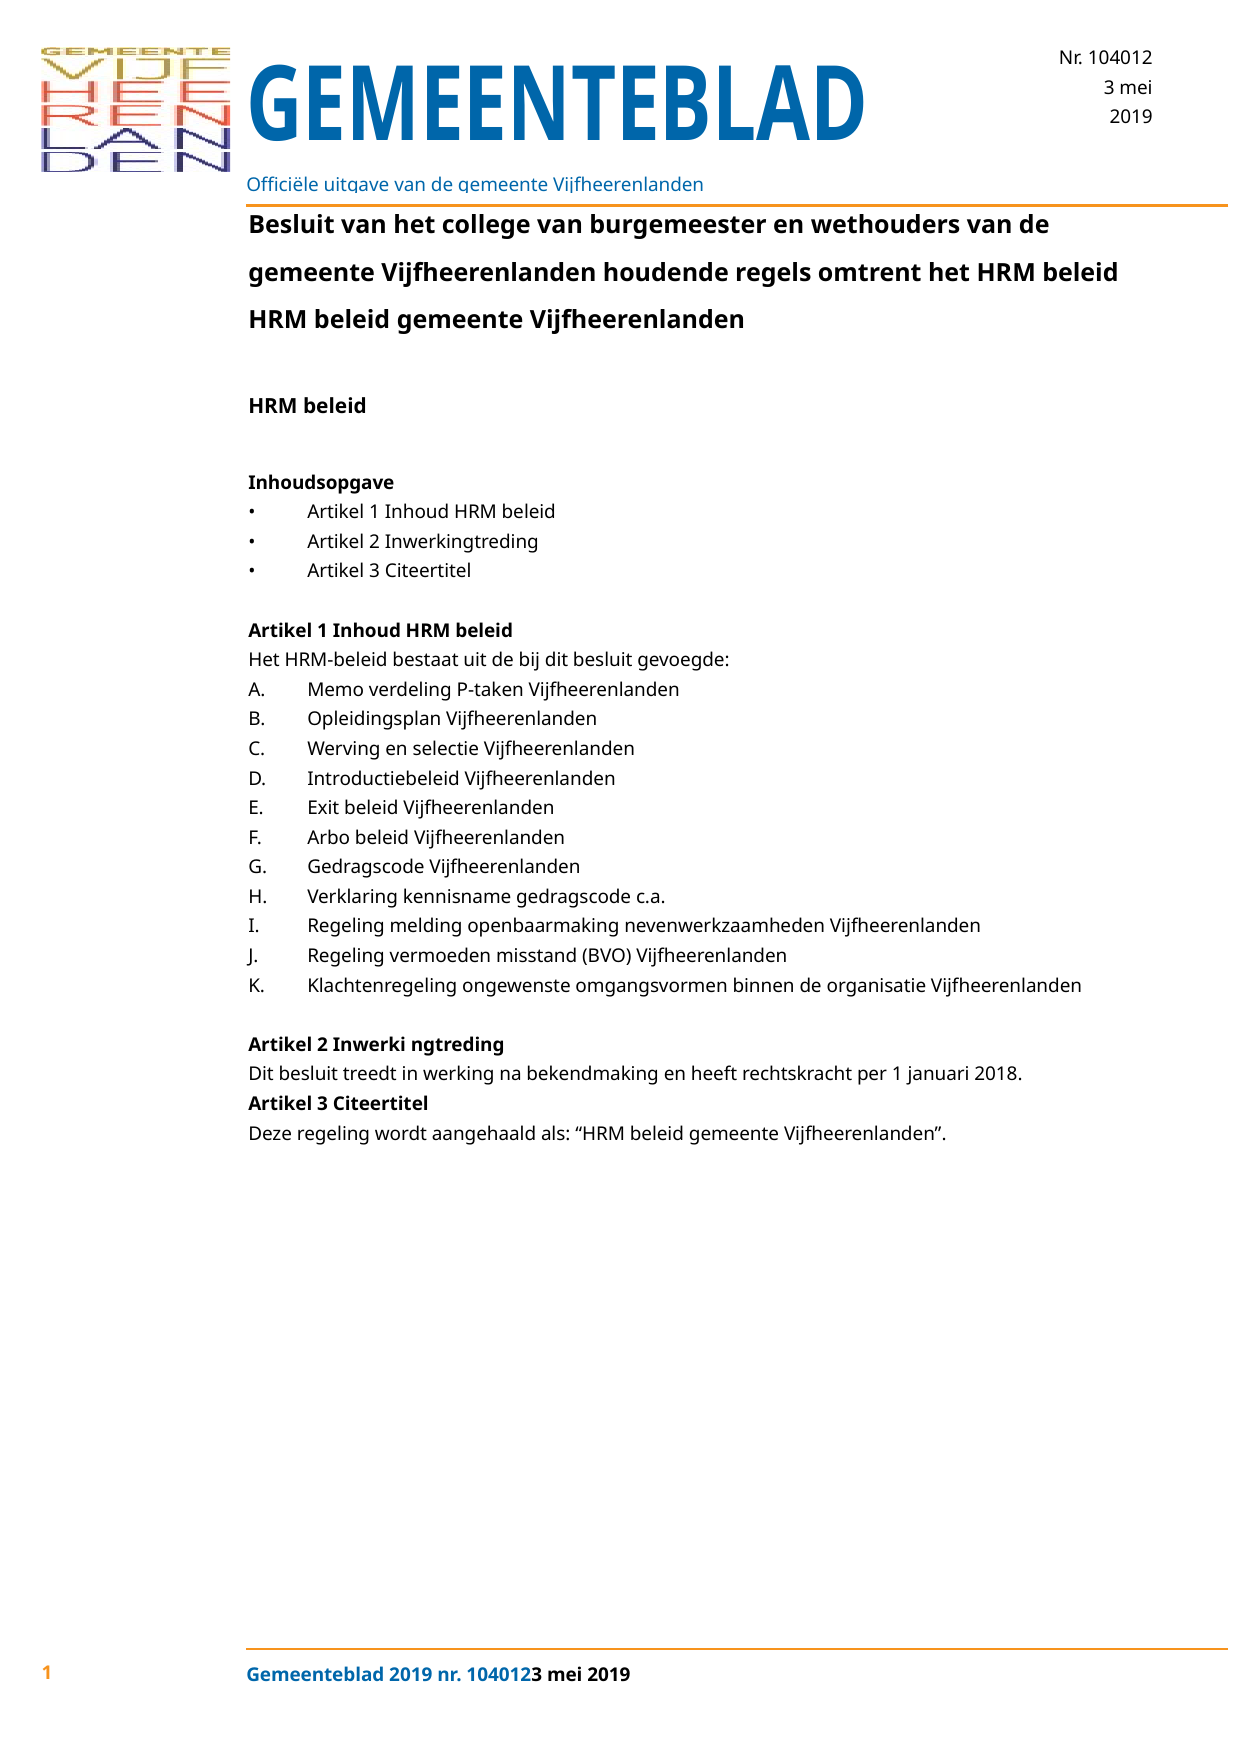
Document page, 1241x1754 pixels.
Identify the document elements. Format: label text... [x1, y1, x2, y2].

text HRM beleid [248, 391, 1152, 420]
picture [41, 47, 231, 172]
text Artikel 3 Citeertitel [248, 1090, 1152, 1116]
list Werving en selectie Vijfheerenlanden [248, 735, 1152, 761]
list Artikel 3 Citeertitel [248, 558, 1152, 583]
list Klachtenregeling ongewenste omgangsvormen binnen de organisatie Vijfheerenlanden [248, 972, 1152, 998]
text Artikel 1 Inhoud HRM beleid [248, 617, 1152, 643]
list Verklaring kennisname gedragscode c.a. [248, 883, 1152, 909]
text Inhoudsopgave [248, 469, 1152, 495]
text Artikel 2 Inwerki ngtreding [248, 1031, 1152, 1057]
list Exit beleid Vijfheerenlanden [248, 794, 1152, 820]
list Regeling vermoeden misstand (BVO) Vijfheerenlanden [248, 942, 1152, 968]
text Dit besluit treedt in werking na bekendmaking en heeft rechtskracht per 1 januari 2018. [248, 1061, 1152, 1086]
list Artikel 1 Inhoud HRM beleid [248, 498, 1152, 524]
list Regeling melding openbaarmaking nevenwerkzaamheden Vijfheerenlanden [248, 913, 1152, 938]
list Opleidingsplan Vijfheerenlanden [248, 706, 1152, 731]
text Deze regeling wordt aangehaald als: “HRM beleid gemeente Vijfheerenlanden”. [248, 1120, 1152, 1146]
list Introductiebeleid Vijfheerenlanden [248, 765, 1152, 791]
list Gedragscode Vijfheerenlanden [248, 853, 1152, 879]
text Het HRM-beleid bestaat uit de bij dit besluit gevoegde: [248, 646, 1152, 672]
list Artikel 2 Inwerkingtreding [248, 528, 1152, 554]
list Arbo beleid Vijfheerenlanden [248, 824, 1152, 850]
list Memo verdeling P-taken Vijfheerenlanden [248, 676, 1152, 702]
text Besluit van het college van burgemeester en wethouders van de gemeente Vijfheerenlanden houdende regels omtrent het HRM beleid HRM beleid gemeente Vijfheerenlanden [248, 207, 1152, 336]
